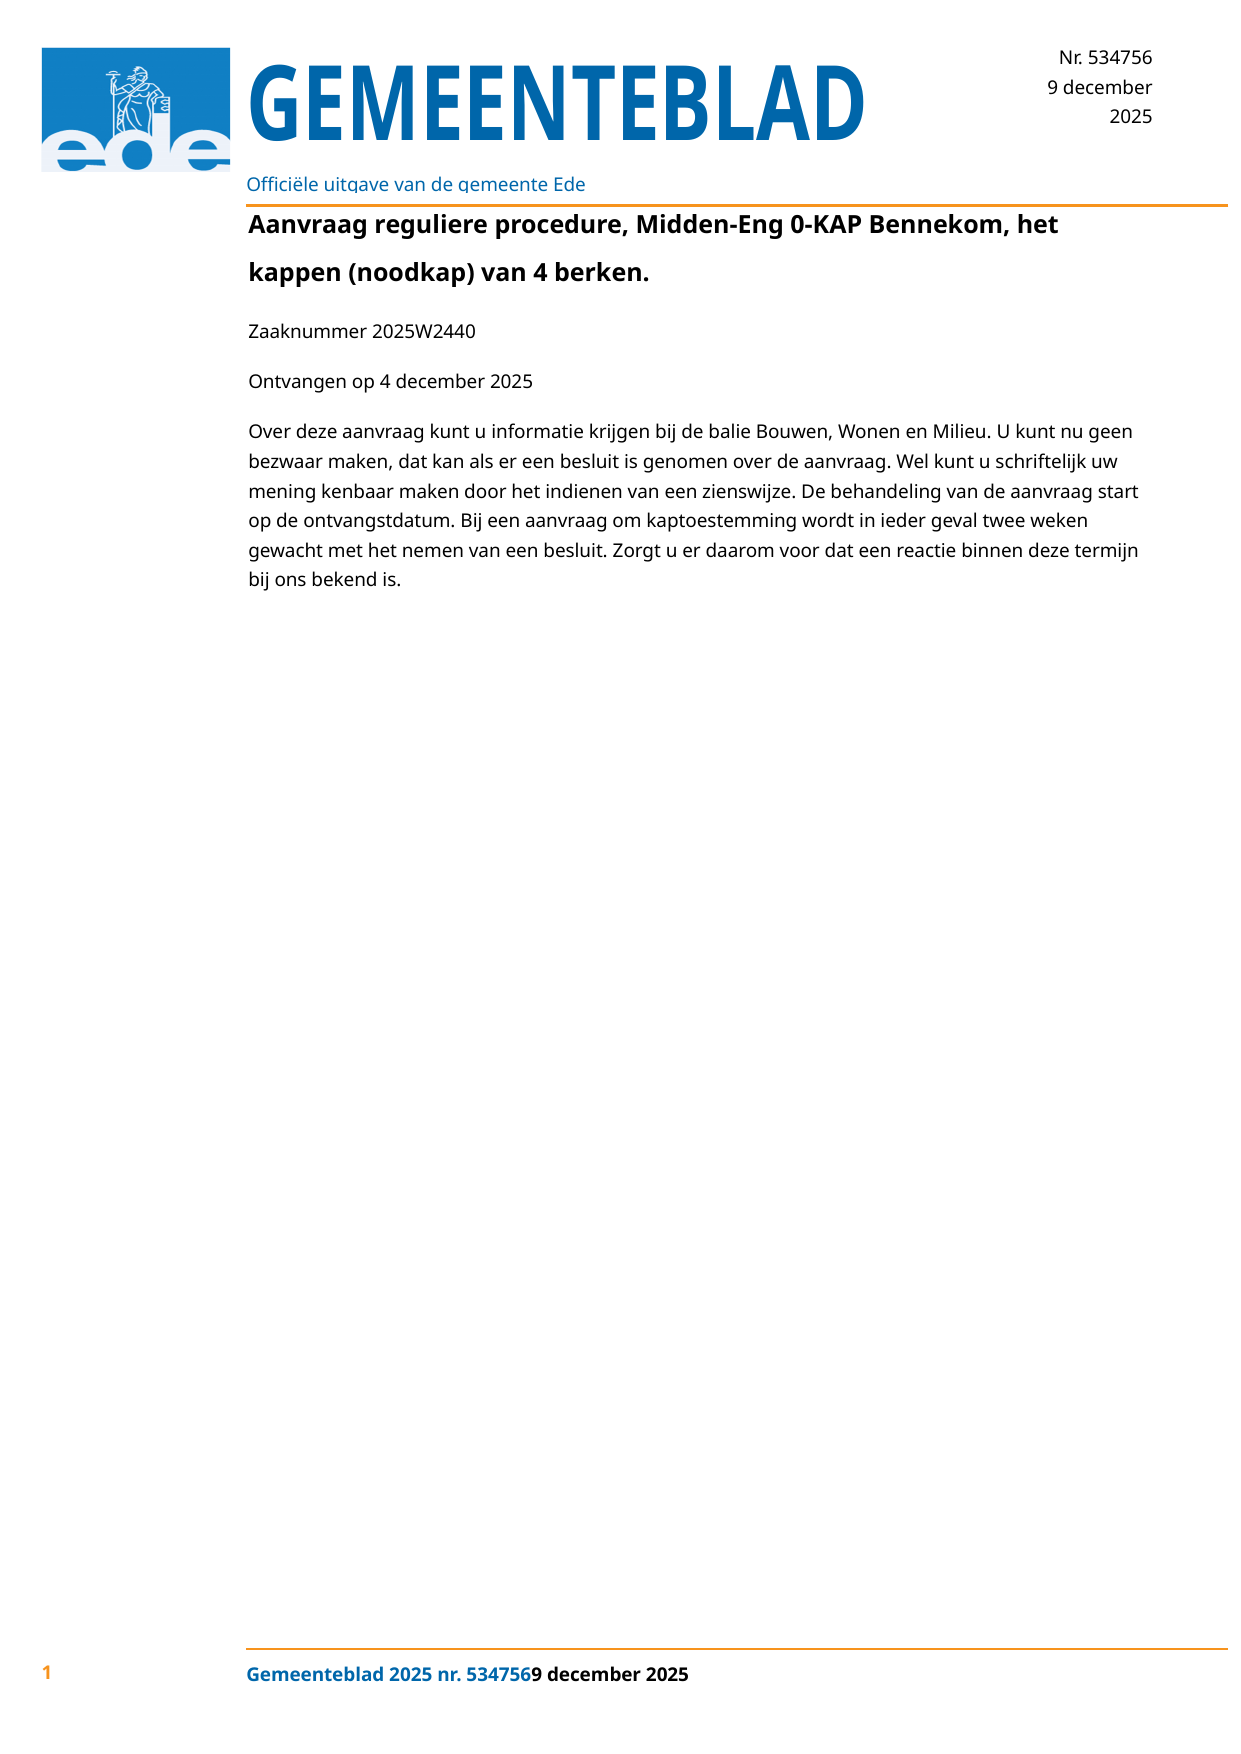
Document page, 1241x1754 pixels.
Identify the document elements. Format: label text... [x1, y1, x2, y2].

text Aanvraag reguliere procedure, Midden-Eng 0-KAP Bennekom, het kappen (noodkap) van 4 berken. [248, 207, 1152, 288]
text Over deze aanvraag kunt u informatie krijgen bij de balie Bouwen, Wonen en Milieu. U kunt nu geen bezwaar maken, dat kan als er een besluit is genomen over de aanvraag. Wel kunt u schriftelijk uw mening kenbaar maken door het indienen van een zienswijze. De behandeling van de aanvraag start op de ontvangstdatum. Bij een aanvraag om kaptoestemming wordt in ieder geval twee weken gewacht met het nemen van een besluit. Zorgt u er daarom voor dat een reactie binnen deze termijn bij ons bekend is. [248, 419, 1152, 592]
text Ontvangen op 4 december 2025 [248, 368, 1152, 394]
text Zaaknummer 2025W2440 [248, 318, 1152, 344]
picture [41, 47, 231, 172]
